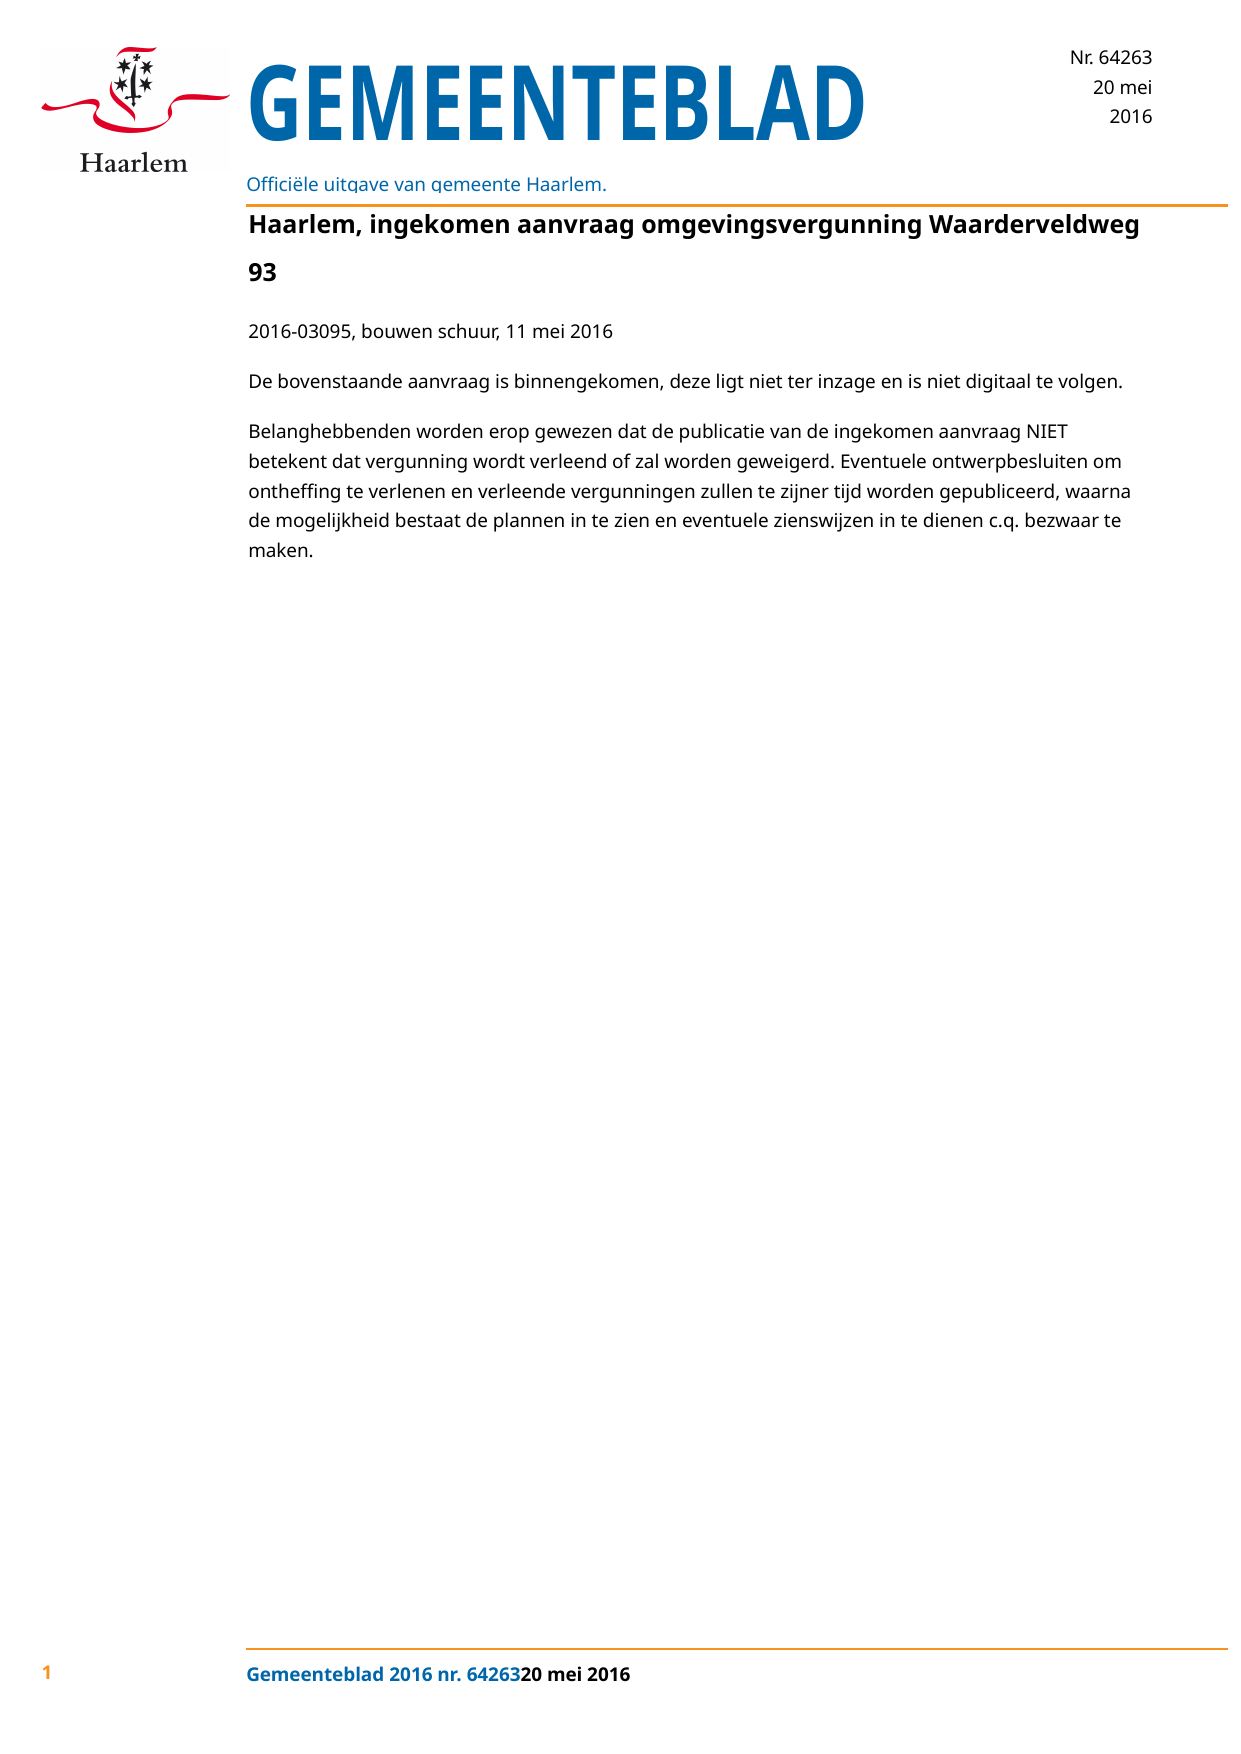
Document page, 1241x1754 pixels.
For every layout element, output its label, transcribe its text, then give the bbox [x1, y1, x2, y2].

picture [41, 47, 231, 172]
text De bovenstaande aanvraag is binnengekomen, deze ligt niet ter inzage en is niet digitaal te volgen. [248, 368, 1152, 394]
text Belanghebbenden worden erop gewezen dat de publicatie van de ingekomen aanvraag NIET betekent dat vergunning wordt verleend of zal worden geweigerd. Eventuele ontwerpbesluiten om ontheffing te verlenen en verleende vergunningen zullen te zijner tijd worden gepubliceerd, waarna de mogelijkheid bestaat de plannen in te zien en eventuele zienswijzen in te dienen c.q. bezwaar te maken. [248, 419, 1152, 563]
text Haarlem, ingekomen aanvraag omgevingsvergunning Waarderveldweg 93 [248, 207, 1152, 288]
text 2016-03095, bouwen schuur, 11 mei 2016 [248, 318, 1152, 344]
